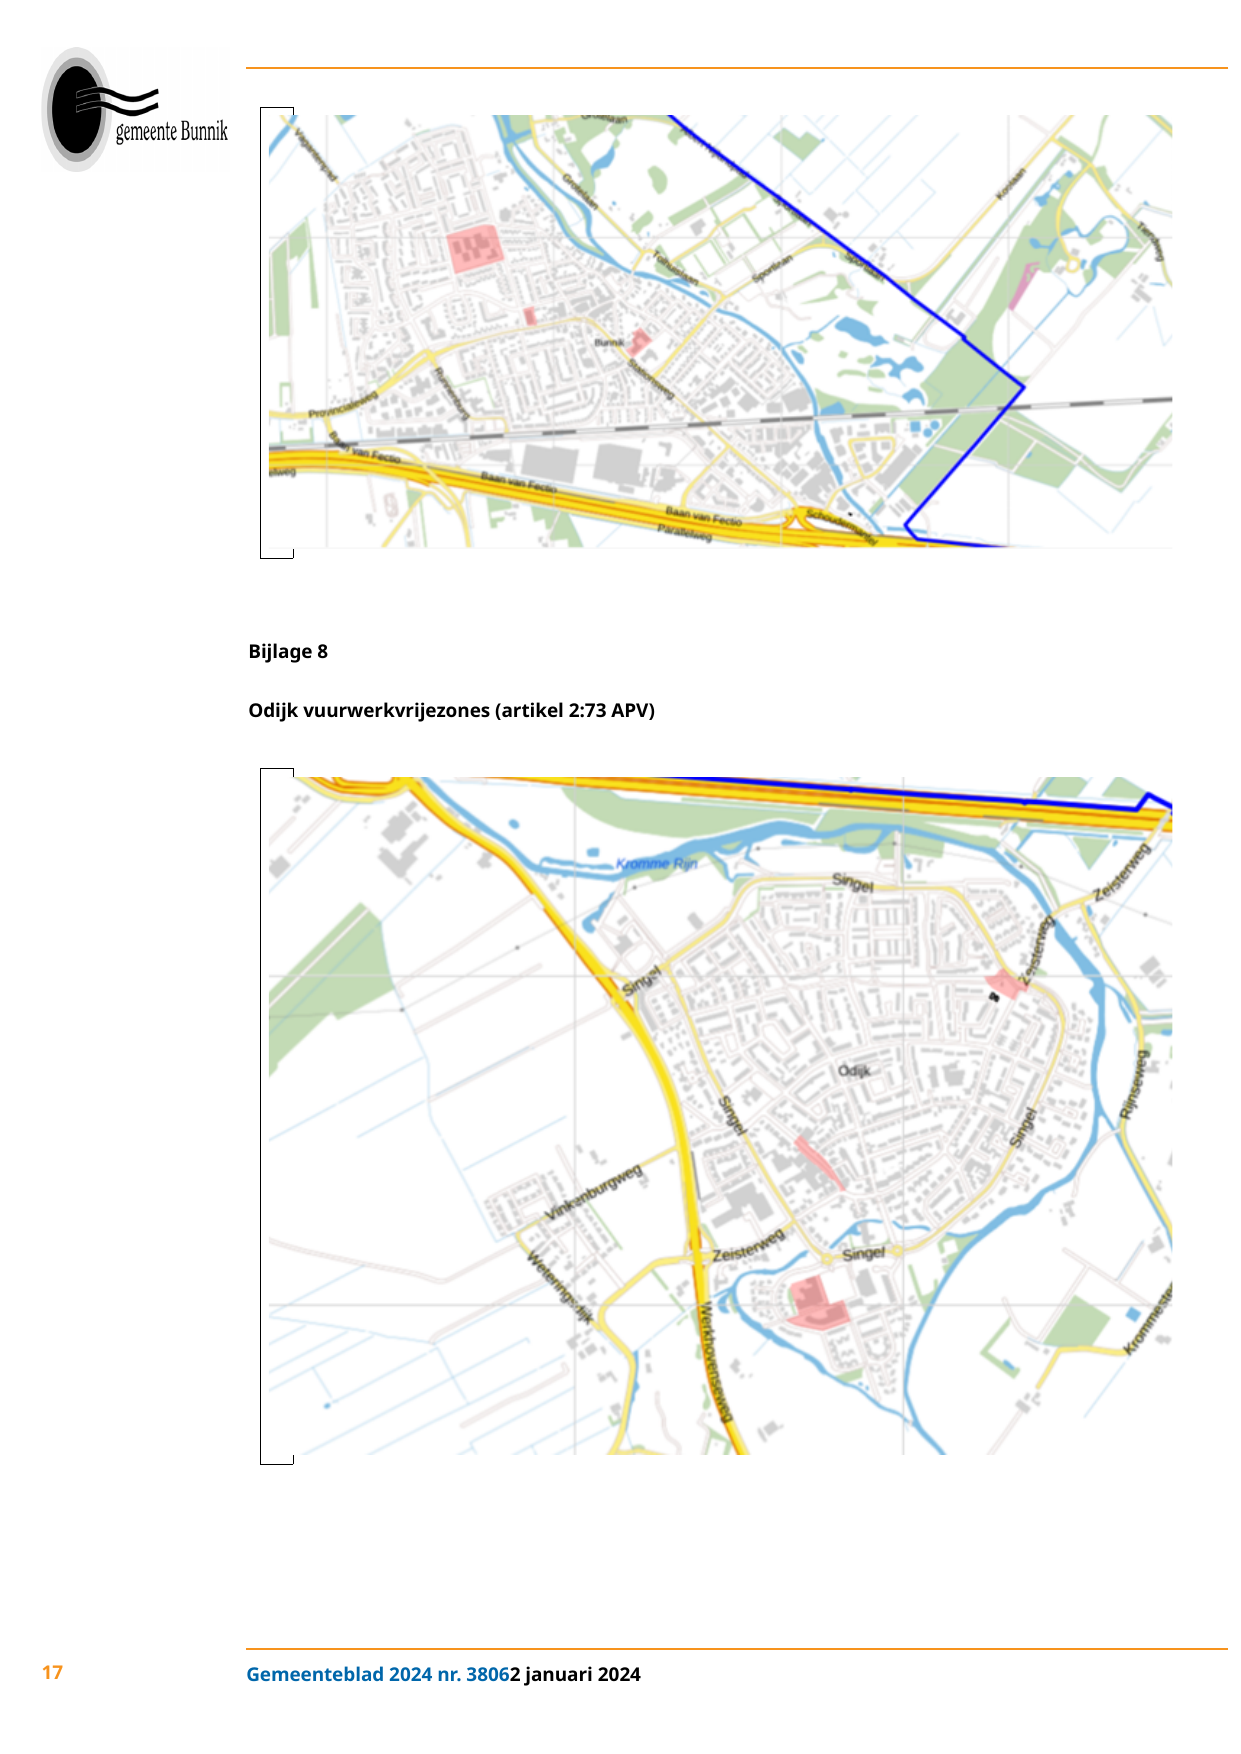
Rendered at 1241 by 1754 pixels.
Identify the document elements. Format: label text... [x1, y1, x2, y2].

picture [268, 777, 1173, 1455]
picture [268, 115, 1173, 549]
text Odijk vuurwerkvrijezones (artikel 2:73 APV) [248, 697, 1152, 723]
text Bijlage 8 [248, 638, 1152, 664]
picture [41, 47, 231, 172]
